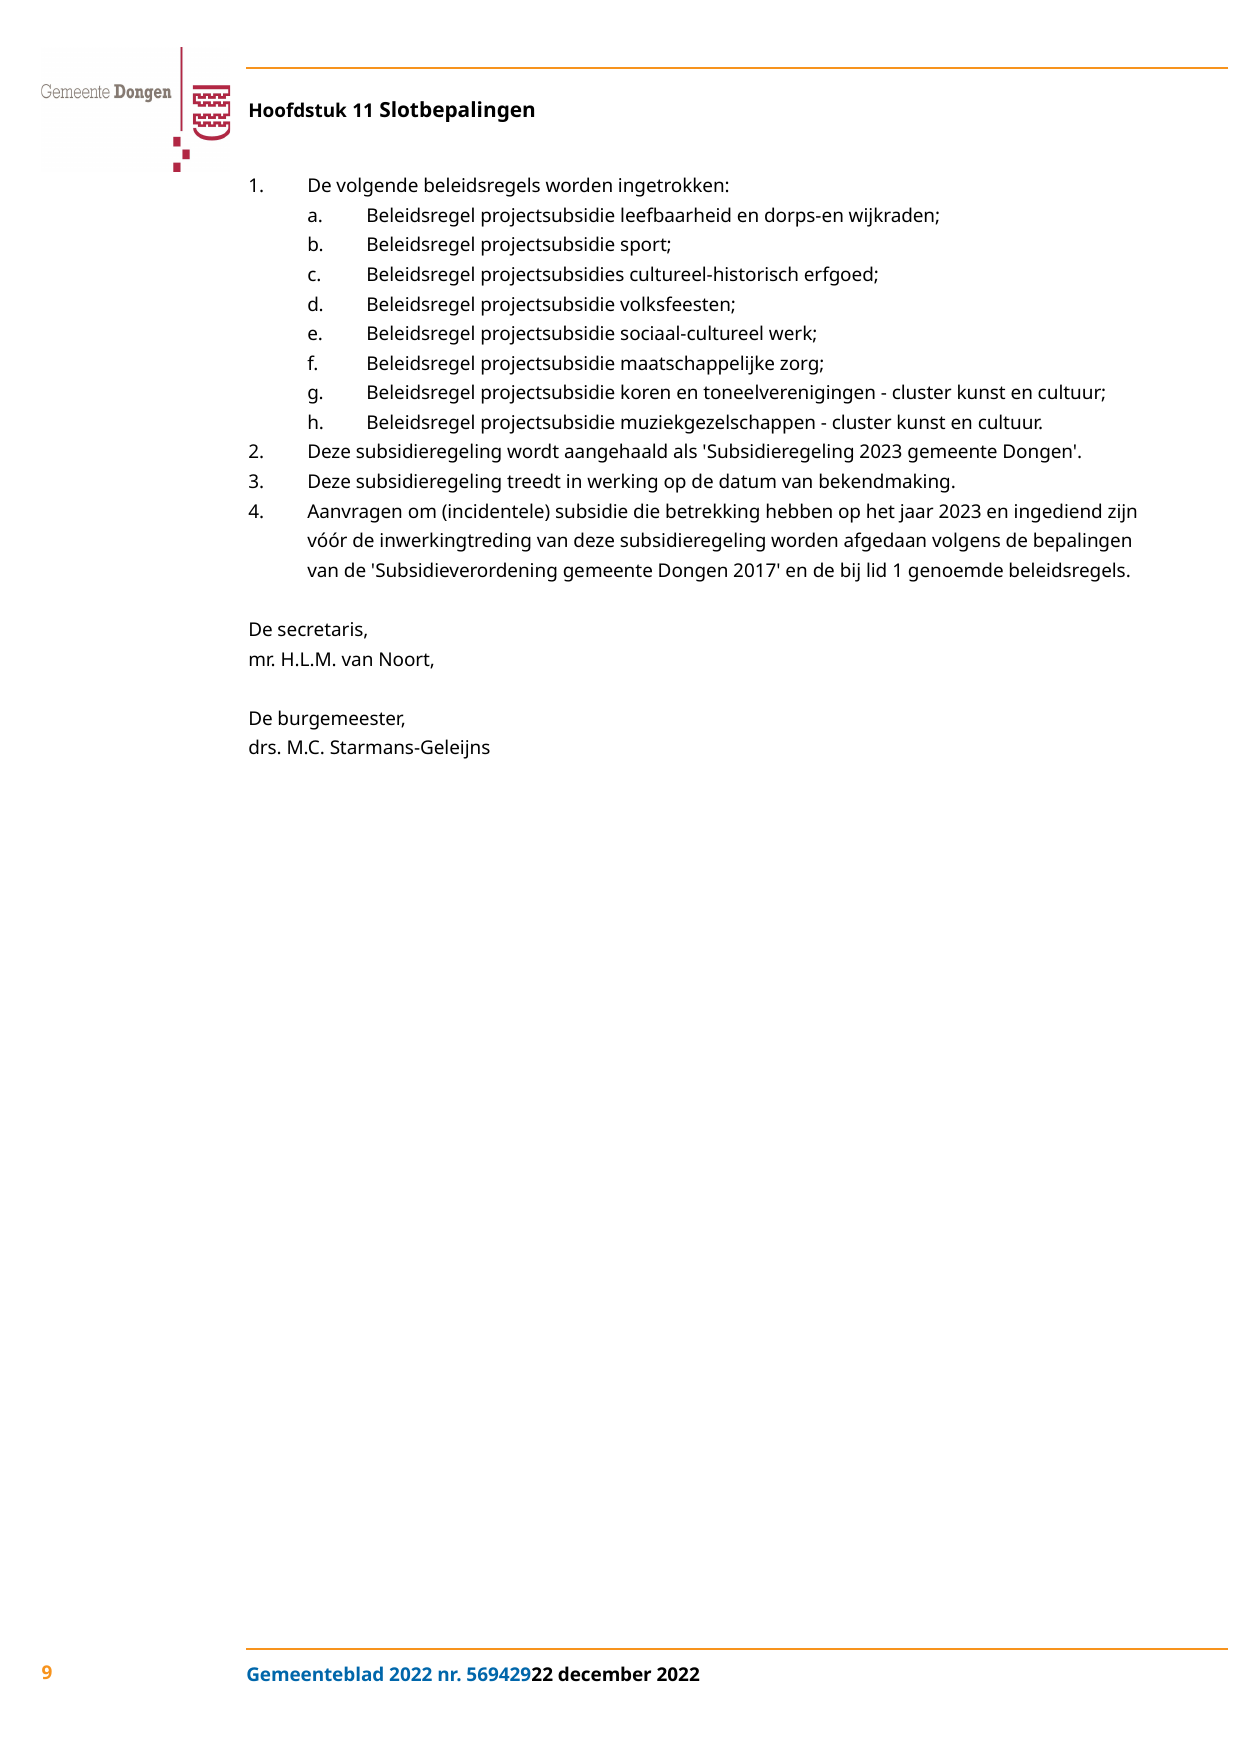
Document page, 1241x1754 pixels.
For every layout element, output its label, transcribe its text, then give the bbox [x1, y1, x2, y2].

text De burgemeester, [248, 705, 1152, 731]
list Aanvragen om (incidentele) subsidie die betrekking hebben op het jaar 2023 en ingediend zijn vóór de inwerkingtreding van deze subsidieregeling worden afgedaan volgens de bepalingen van de 'Subsidieverordening gemeente Dongen 2017' en de bij lid 1 genoemde beleidsregels. [248, 498, 1152, 583]
text drs. M.C. Starmans-Geleijns [248, 734, 1152, 760]
list Deze subsidieregeling wordt aangehaald als 'Subsidieregeling 2023 gemeente Dongen'. [248, 439, 1152, 464]
list Beleidsregel projectsubsidie maatschappelijke zorg; [307, 350, 1152, 376]
list Beleidsregel projectsubsidie sport; [307, 232, 1152, 257]
text De secretaris, [248, 616, 1152, 642]
list Beleidsregel projectsubsidie leefbaarheid en dorps-en wijkraden; [307, 202, 1152, 228]
list Beleidsregel projectsubsidies cultureel-historisch erfgoed; [307, 261, 1152, 287]
list Beleidsregel projectsubsidie volksfeesten; [307, 291, 1152, 317]
text mr. H.L.M. van Noort, [248, 646, 1152, 672]
text Hoofdstuk 11 Slotbepalingen [248, 95, 1152, 123]
list Beleidsregel projectsubsidie muziekgezelschappen - cluster kunst en cultuur. [307, 409, 1152, 435]
list Beleidsregel projectsubsidie sociaal-cultureel werk; [307, 320, 1152, 346]
picture [41, 47, 231, 172]
list Beleidsregel projectsubsidie koren en toneelverenigingen - cluster kunst en cultuur; [307, 379, 1152, 405]
list De volgende beleidsregels worden ingetrokken: [248, 172, 1152, 198]
list Deze subsidieregeling treedt in werking op de datum van bekendmaking. [248, 468, 1152, 494]
